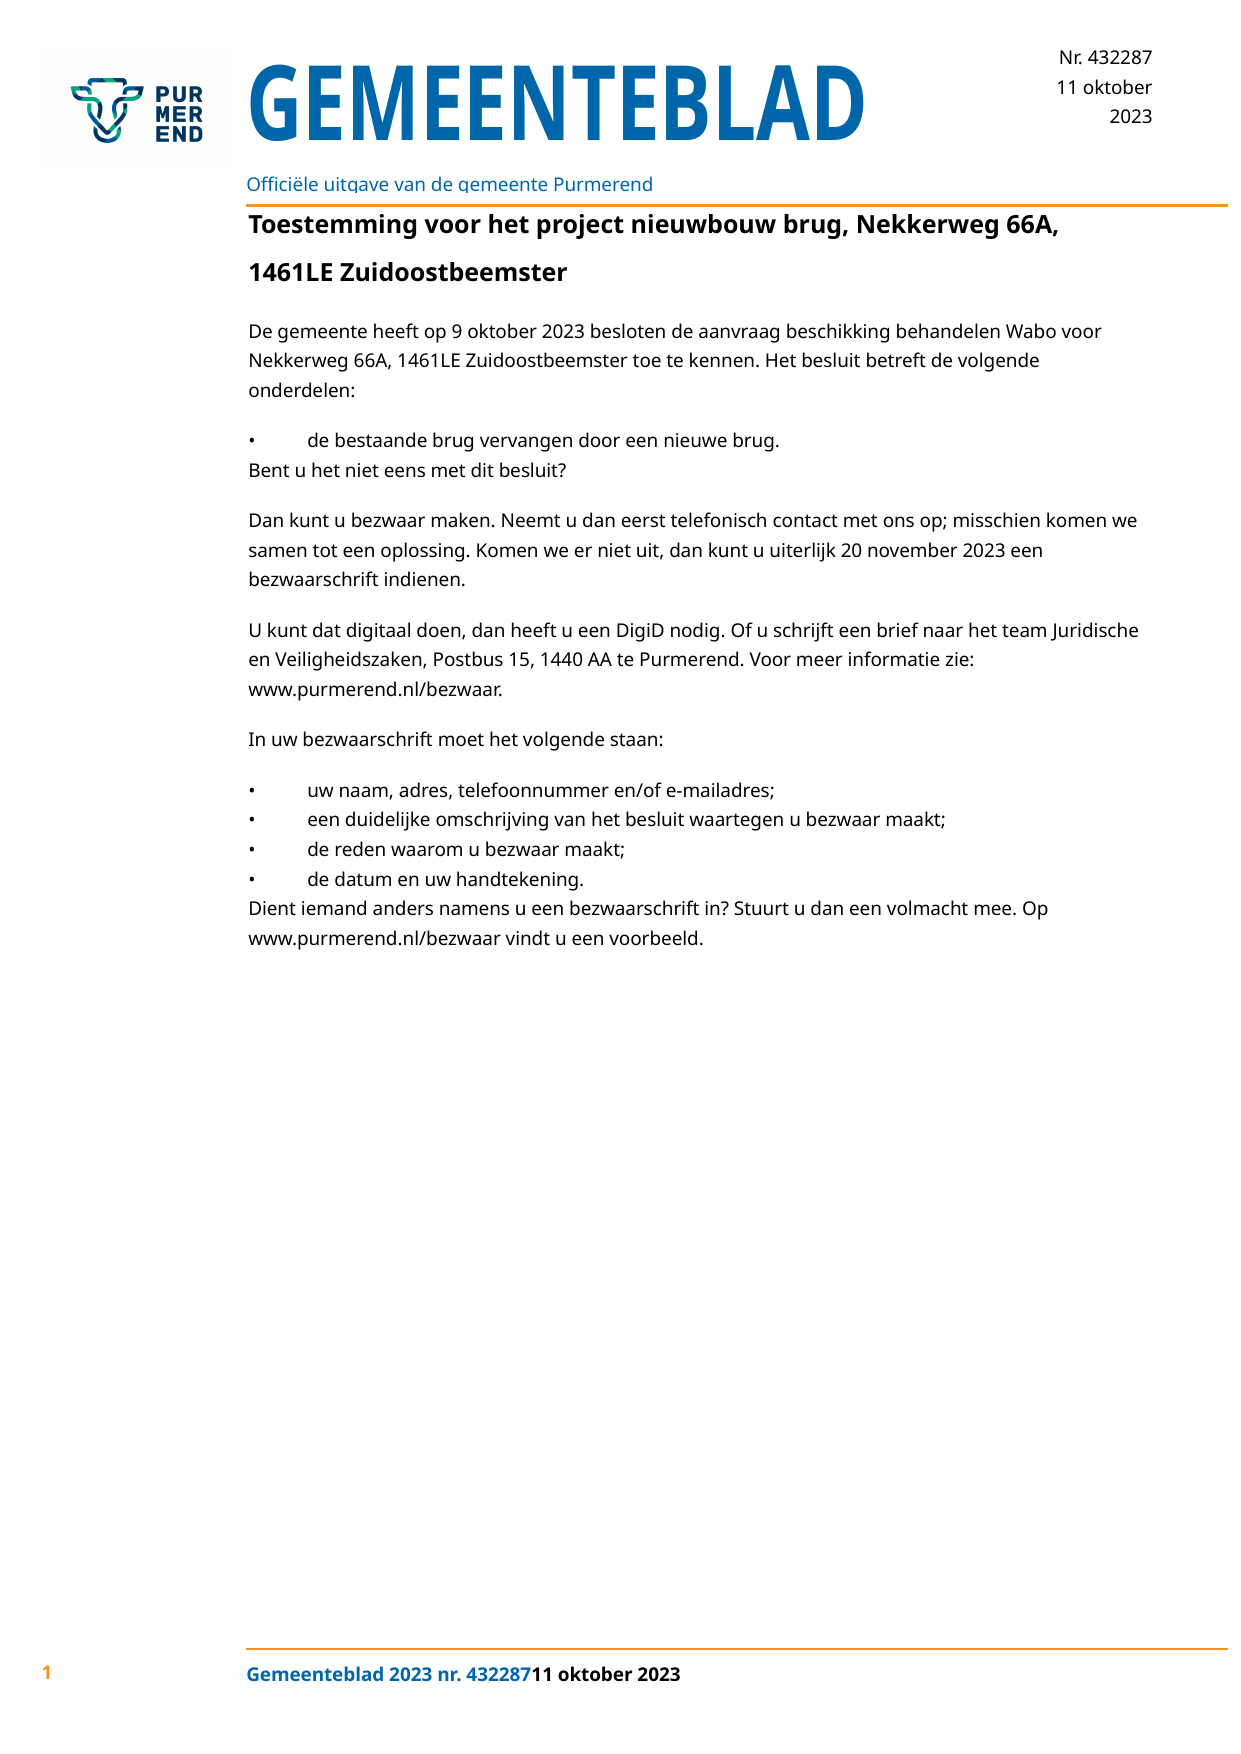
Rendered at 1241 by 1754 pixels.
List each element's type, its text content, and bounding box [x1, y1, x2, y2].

list de datum en uw handtekening. [248, 866, 1152, 892]
text Dient iemand anders namens u een bezwaarschrift in? Stuurt u dan een volmacht mee. Op www.purmerend.nl/bezwaar vindt u een voorbeeld. [248, 895, 1152, 951]
list uw naam, adres, telefoonnummer en/of e-mailadres; [248, 777, 1152, 803]
text U kunt dat digitaal doen, dan heeft u een DigiD nodig. Of u schrijft een brief naar het team Juridische en Veiligheidszaken, Postbus 15, 1440 AA te Purmerend. Voor meer informatie zie: www.purmerend.nl/bezwaar. [248, 617, 1152, 702]
list een duidelijke omschrijving van het besluit waartegen u bezwaar maakt; [248, 807, 1152, 832]
text Dan kunt u bezwaar maken. Neemt u dan eerst telefonisch contact met ons op; misschien komen we samen tot een oplossing. Komen we er niet uit, dan kunt u uiterlijk 20 november 2023 een bezwaarschrift indienen. [248, 507, 1152, 592]
text In uw bezwaarschrift moet het volgende staan: [248, 727, 1152, 752]
list de bestaande brug vervangen door een nieuwe brug. [248, 427, 1152, 453]
text De gemeente heeft op 9 oktober 2023 besloten de aanvraag beschikking behandelen Wabo voor Nekkerweg 66A, 1461LE Zuidoostbeemster toe te kennen. Het besluit betreft de volgende onderdelen: [248, 318, 1152, 403]
list de reden waarom u bezwaar maakt; [248, 836, 1152, 862]
picture [41, 47, 231, 172]
text Toestemming voor het project nieuwbouw brug, Nekkerweg 66A, 1461LE Zuidoostbeemster [248, 207, 1152, 288]
text Bent u het niet eens met dit besluit? [248, 457, 1152, 483]
